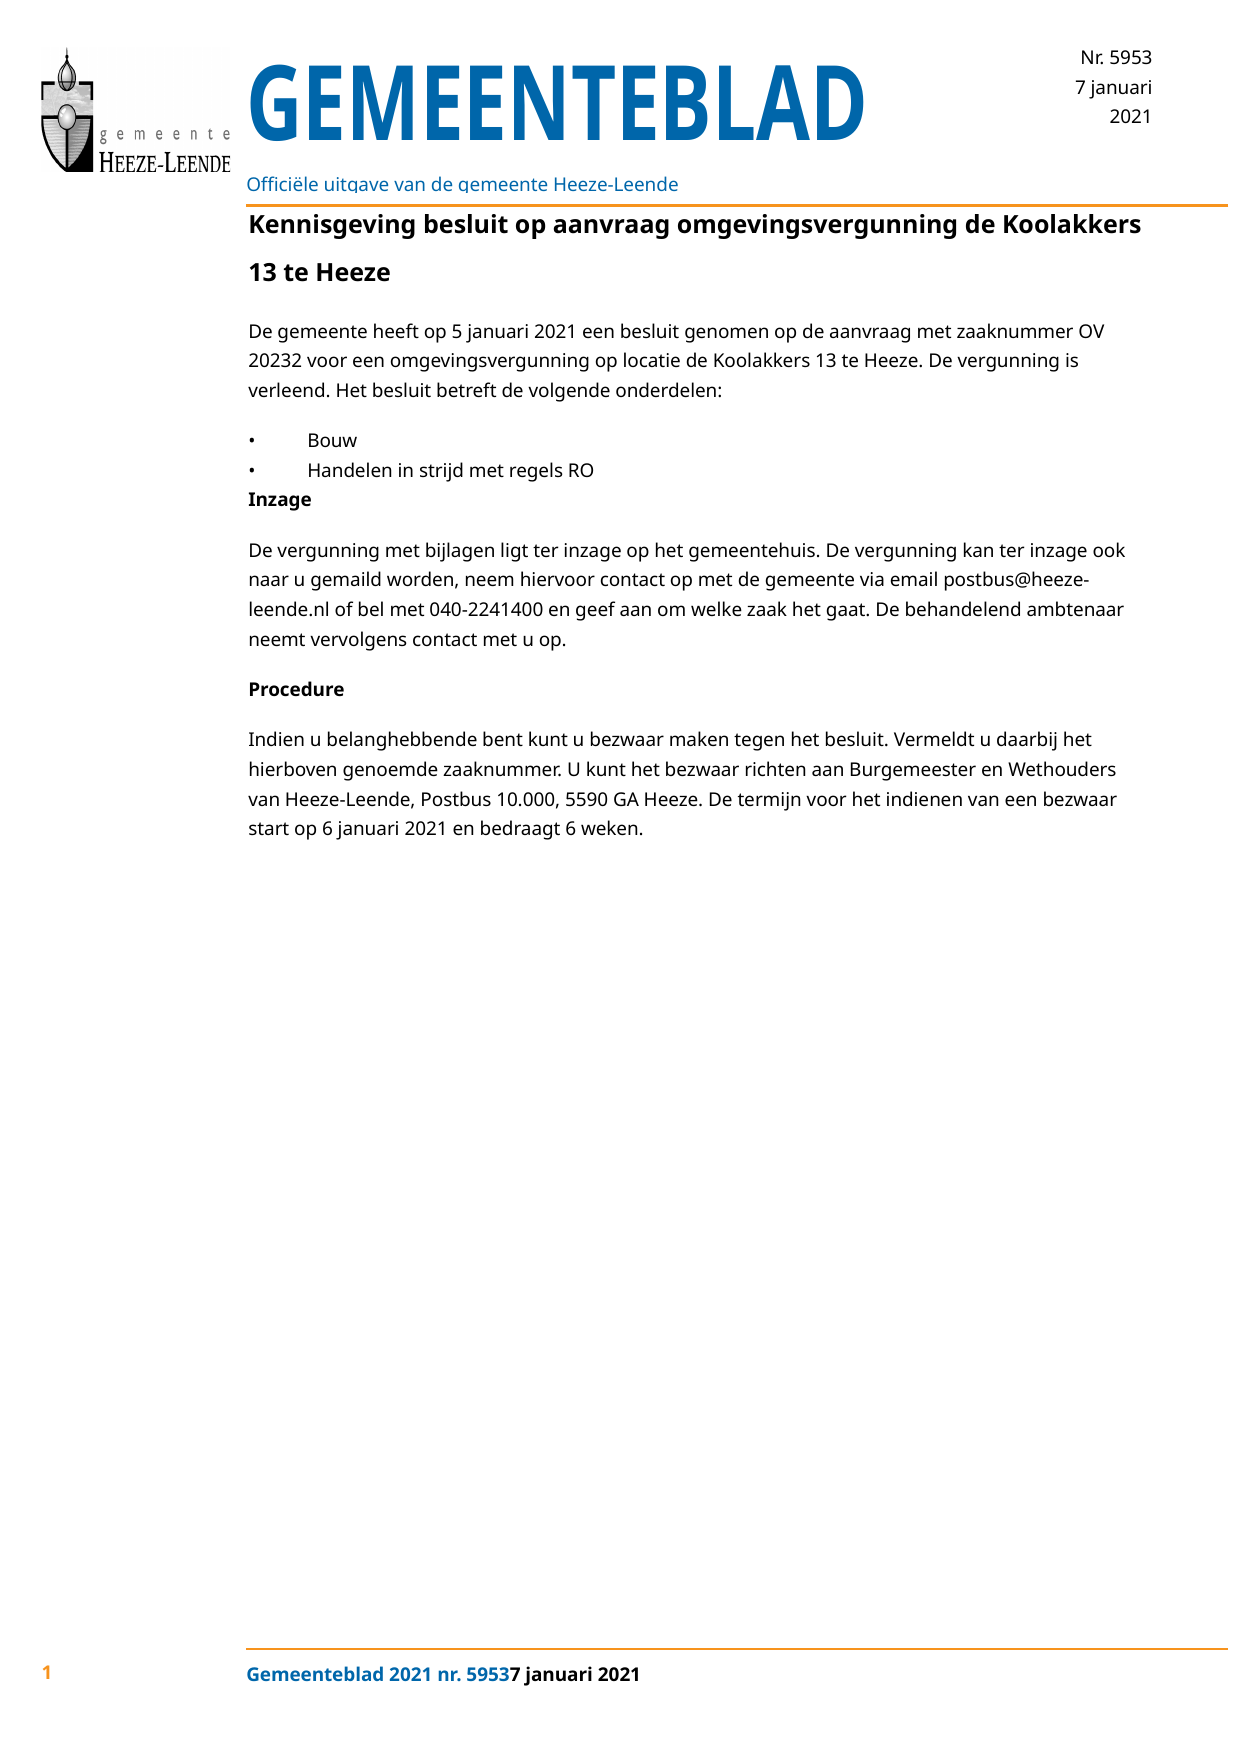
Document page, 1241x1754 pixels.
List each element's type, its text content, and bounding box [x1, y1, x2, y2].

picture [41, 47, 231, 172]
text Procedure [248, 676, 1152, 702]
list Handelen in strijd met regels RO [248, 457, 1152, 483]
text De vergunning met bijlagen ligt ter inzage op het gemeentehuis. De vergunning kan ter inzage ook naar u gemaild worden, neem hiervoor contact op met de gemeente via email postbus@heeze-leende.nl of bel met 040-2241400 en geef aan om welke zaak het gaat. De behandelend ambtenaar neemt vervolgens contact met u op. [248, 537, 1152, 652]
text Inzage [248, 487, 1152, 512]
text Kennisgeving besluit op aanvraag omgevingsvergunning de Koolakkers 13 te Heeze [248, 207, 1152, 288]
text De gemeente heeft op 5 januari 2021 een besluit genomen op de aanvraag met zaaknummer OV 20232 voor een omgevingsvergunning op locatie de Koolakkers 13 te Heeze. De vergunning is verleend. Het besluit betreft de volgende onderdelen: [248, 318, 1152, 403]
list Bouw [248, 427, 1152, 453]
text Indien u belanghebbende bent kunt u bezwaar maken tegen het besluit. Vermeldt u daarbij het hierboven genoemde zaaknummer. U kunt het bezwaar richten aan Burgemeester en Wethouders van Heeze-Leende, Postbus 10.000, 5590 GA Heeze. De termijn voor het indienen van een bezwaar start op 6 januari 2021 en bedraagt 6 weken. [248, 727, 1152, 841]
